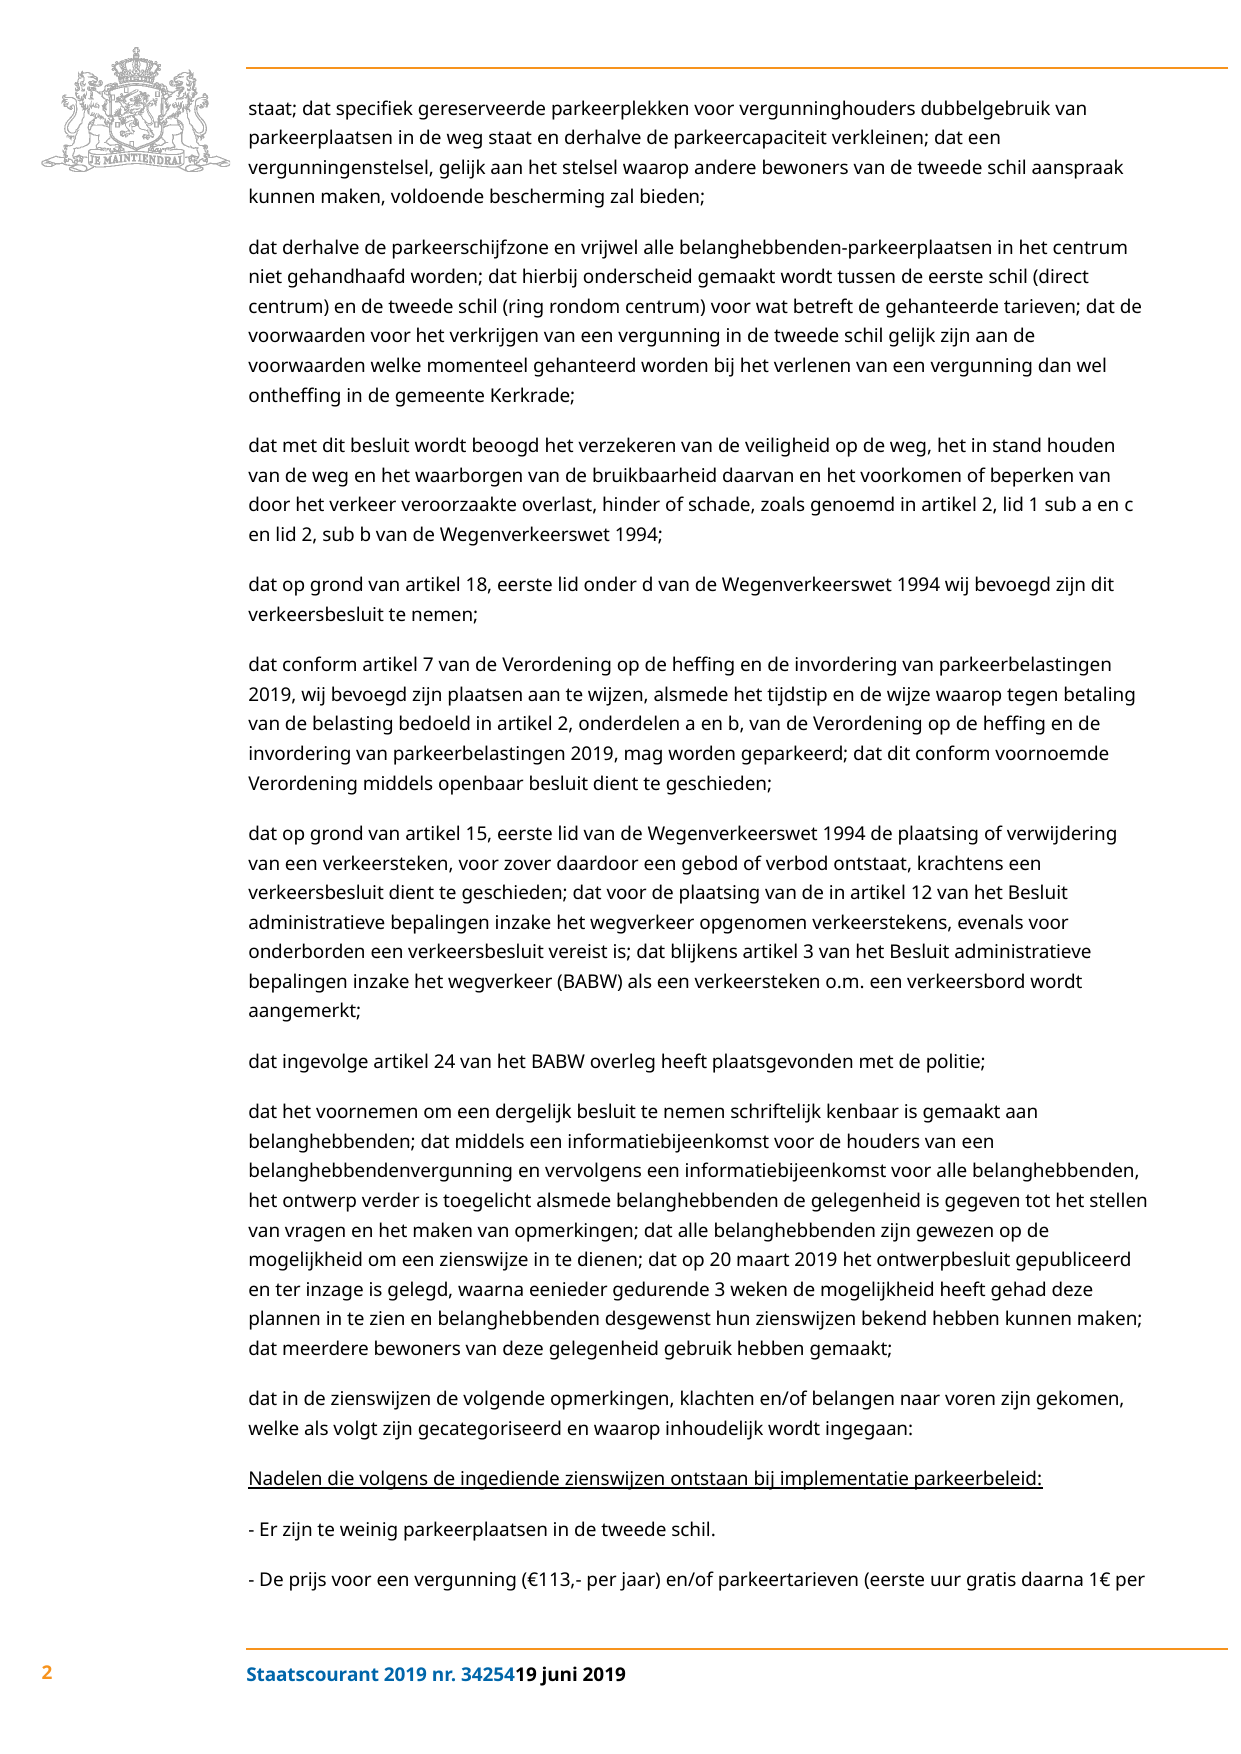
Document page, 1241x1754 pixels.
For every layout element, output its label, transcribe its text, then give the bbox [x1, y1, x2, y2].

text dat met dit besluit wordt beoogd het verzekeren van de veiligheid op de weg, het in stand houden van de weg en het waarborgen van de bruikbaarheid daarvan en het voorkomen of beperken van door het verkeer veroorzaakte overlast, hinder of schade, zoals genoemd in artikel 2, lid 1 sub a en c en lid 2, sub b van de Wegenverkeerswet 1994; [248, 432, 1152, 547]
text dat ingevolge artikel 24 van het BABW overleg heeft plaatsgevonden met de politie; [248, 1048, 1152, 1074]
text - Er zijn te weinig parkeerplaatsen in de tweede schil. [248, 1516, 1152, 1542]
text dat op grond van artikel 18, eerste lid onder d van de Wegenverkeerswet 1994 wij bevoegd zijn dit verkeersbesluit te nemen; [248, 571, 1152, 627]
text dat derhalve de parkeerschijfzone en vrijwel alle belanghebbenden-parkeerplaatsen in het centrum niet gehandhaafd worden; dat hierbij onderscheid gemaakt wordt tussen de eerste schil (direct centrum) en de tweede schil (ring rondom centrum) voor wat betreft de gehanteerde tarieven; dat de voorwaarden voor het verkrijgen van een vergunning in de tweede schil gelijk zijn aan de voorwaarden welke momenteel gehanteerd worden bij het verlenen van een vergunning dan wel ontheffing in de gemeente Kerkrade; [248, 234, 1152, 408]
text - De prijs voor een vergunning (€113,- per jaar) en/of parkeertarieven (eerste uur gratis daarna 1€ per [248, 1566, 1152, 1592]
text staat; dat specifiek gereserveerde parkeerplekken voor vergunninghouders dubbelgebruik van parkeerplaatsen in de weg staat en derhalve de parkeercapaciteit verkleinen; dat een vergunningenstelsel, gelijk aan het stelsel waarop andere bewoners van de tweede schil aanspraak kunnen maken, voldoende bescherming zal bieden; [248, 95, 1152, 209]
text dat op grond van artikel 15, eerste lid van de Wegenverkeerswet 1994 de plaatsing of verwijdering van een verkeersteken, voor zover daardoor een gebod of verbod ontstaat, krachtens een verkeersbesluit dient te geschieden; dat voor de plaatsing van de in artikel 12 van het Besluit administratieve bepalingen inzake het wegverkeer opgenomen verkeerstekens, evenals voor onderborden een verkeersbesluit vereist is; dat blijkens artikel 3 van het Besluit administratieve bepalingen inzake het wegverkeer (BABW) als een verkeersteken o.m. een verkeersbord wordt aangemerkt; [248, 820, 1152, 1023]
picture [41, 47, 231, 172]
text dat in de zienswijzen de volgende opmerkingen, klachten en/of belangen naar voren zijn gekomen, welke als volgt zijn gecategoriseerd en waarop inhoudelijk wordt ingegaan: [248, 1386, 1152, 1441]
text Nadelen die volgens de ingediende zienswijzen ontstaan bij implementatie parkeerbeleid: [248, 1466, 1152, 1491]
text dat conform artikel 7 van de Verordening op de heffing en de invordering van parkeerbelastingen 2019, wij bevoegd zijn plaatsen aan te wijzen, alsmede het tijdstip en de wijze waarop tegen betaling van de belasting bedoeld in artikel 2, onderdelen a en b, van de Verordening op de heffing en de invordering van parkeerbelastingen 2019, mag worden geparkeerd; dat dit conform voornoemde Verordening middels openbaar besluit dient te geschieden; [248, 651, 1152, 796]
text dat het voornemen om een dergelijk besluit te nemen schriftelijk kenbaar is gemaakt aan belanghebbenden; dat middels een informatiebijeenkomst voor de houders van een belanghebbendenvergunning en vervolgens een informatiebijeenkomst voor alle belanghebbenden, het ontwerp verder is toegelicht alsmede belanghebbenden de gelegenheid is gegeven tot het stellen van vragen en het maken van opmerkingen; dat alle belanghebbenden zijn gewezen op de mogelijkheid om een zienswijze in te dienen; dat op 20 maart 2019 het ontwerpbesluit gepubliceerd en ter inzage is gelegd, waarna eenieder gedurende 3 weken de mogelijkheid heeft gehad deze plannen in te zien en belanghebbenden desgewenst hun zienswijzen bekend hebben kunnen maken; dat meerdere bewoners van deze gelegenheid gebruik hebben gemaakt; [248, 1098, 1152, 1361]
